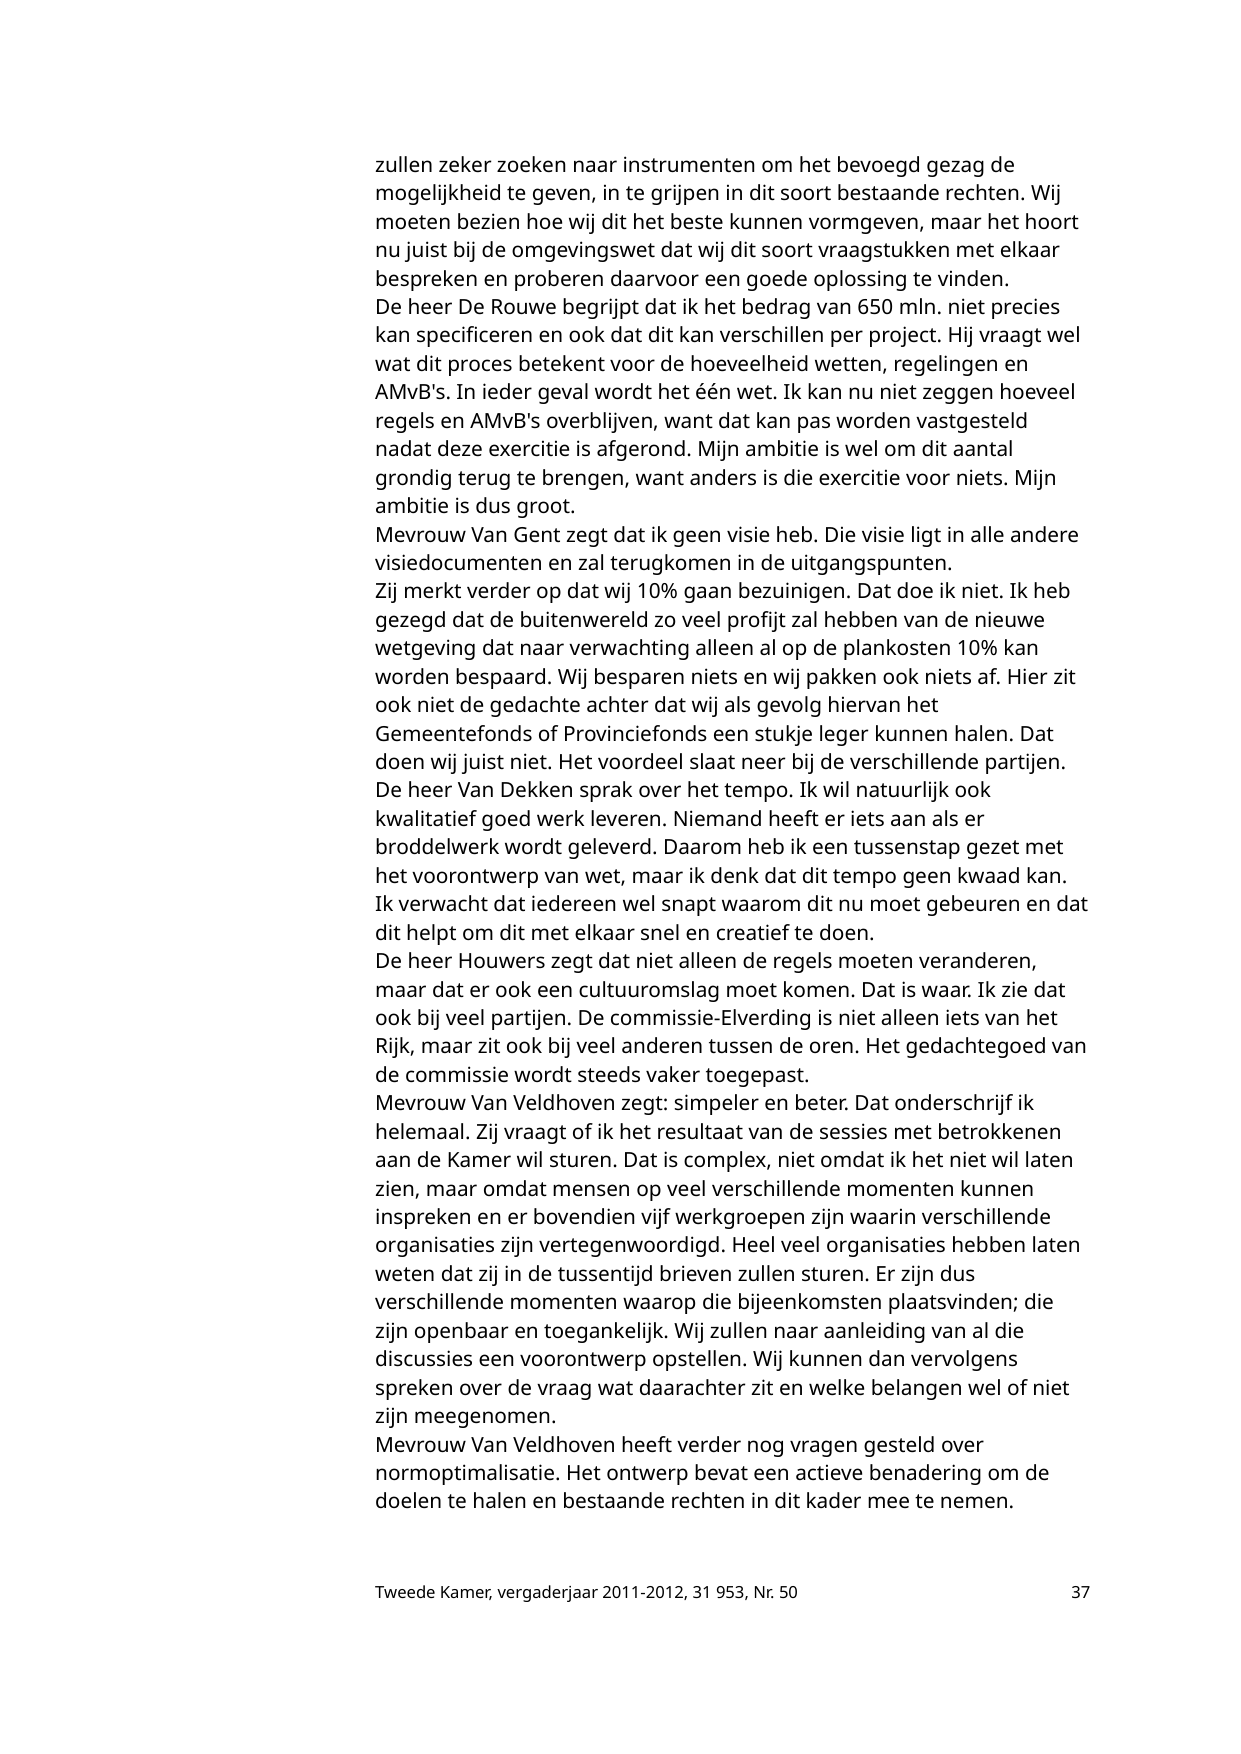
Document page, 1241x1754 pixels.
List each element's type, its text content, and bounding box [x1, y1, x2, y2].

text De heer Van Dekken sprak over het tempo. Ik wil natuurlijk ook kwalitatief goed werk leveren. Niemand heeft er iets aan als er broddelwerk wordt geleverd. Daarom heb ik een tussenstap gezet met het voorontwerp van wet, maar ik denk dat dit tempo geen kwaad kan. Ik verwacht dat iedereen wel snapt waarom dit nu moet gebeuren en dat dit helpt om dit met elkaar snel en creatief te doen. [375, 776, 1090, 946]
text zullen zeker zoeken naar instrumenten om het bevoegd gezag de mogelijkheid te geven, in te grijpen in dit soort bestaande rechten. Wij moeten bezien hoe wij dit het beste kunnen vormgeven, maar het hoort nu juist bij de omgevingswet dat wij dit soort vraagstukken met elkaar bespreken en proberen daarvoor een goede oplossing te vinden. [375, 150, 1090, 292]
text De heer De Rouwe begrijpt dat ik het bedrag van 650 mln. niet precies kan specificeren en ook dat dit kan verschillen per project. Hij vraagt wel wat dit proces betekent voor de hoeveelheid wetten, regelingen en AMvB's. In ieder geval wordt het één wet. Ik kan nu niet zeggen hoeveel regels en AMvB's overblijven, want dat kan pas worden vastgesteld nadat deze exercitie is afgerond. Mijn ambitie is wel om dit aantal grondig terug te brengen, want anders is die exercitie voor niets. Mijn ambitie is dus groot. [375, 292, 1090, 520]
text Mevrouw Van Veldhoven zegt: simpeler en beter. Dat onderschrijf ik helemaal. Zij vraagt of ik het resultaat van de sessies met betrokkenen aan de Kamer wil sturen. Dat is complex, niet omdat ik het niet wil laten zien, maar omdat mensen op veel verschillende momenten kunnen inspreken en er bovendien vijf werkgroepen zijn waarin verschillende organisaties zijn vertegenwoordigd. Heel veel organisaties hebben laten weten dat zij in de tussentijd brieven zullen sturen. Er zijn dus verschillende momenten waarop die bijeenkomsten plaatsvinden; die zijn openbaar en toegankelijk. Wij zullen naar aanleiding van al die discussies een voorontwerp opstellen. Wij kunnen dan vervolgens spreken over de vraag wat daarachter zit en welke belangen wel of niet zijn meegenomen. [375, 1088, 1090, 1430]
text Mevrouw Van Gent zegt dat ik geen visie heb. Die visie ligt in alle andere visiedocumenten en zal terugkomen in de uitgangspunten. [375, 520, 1090, 577]
text Mevrouw Van Veldhoven heeft verder nog vragen gesteld over normoptimalisatie. Het ontwerp bevat een actieve benadering om de doelen te halen en bestaande rechten in dit kader mee te nemen. [375, 1430, 1090, 1515]
text De heer Houwers zegt dat niet alleen de regels moeten veranderen, maar dat er ook een cultuuromslag moet komen. Dat is waar. Ik zie dat ook bij veel partijen. De commissie-Elverding is niet alleen iets van het Rijk, maar zit ook bij veel anderen tussen de oren. Het gedachtegoed van de commissie wordt steeds vaker toegepast. [375, 946, 1090, 1088]
text Zij merkt verder op dat wij 10% gaan bezuinigen. Dat doe ik niet. Ik heb gezegd dat de buitenwereld zo veel profijt zal hebben van de nieuwe wetgeving dat naar verwachting alleen al op de plankosten 10% kan worden bespaard. Wij besparen niets en wij pakken ook niets af. Hier zit ook niet de gedachte achter dat wij als gevolg hiervan het Gemeentefonds of Provinciefonds een stukje leger kunnen halen. Dat doen wij juist niet. Het voordeel slaat neer bij de verschillende partijen. [375, 577, 1090, 776]
